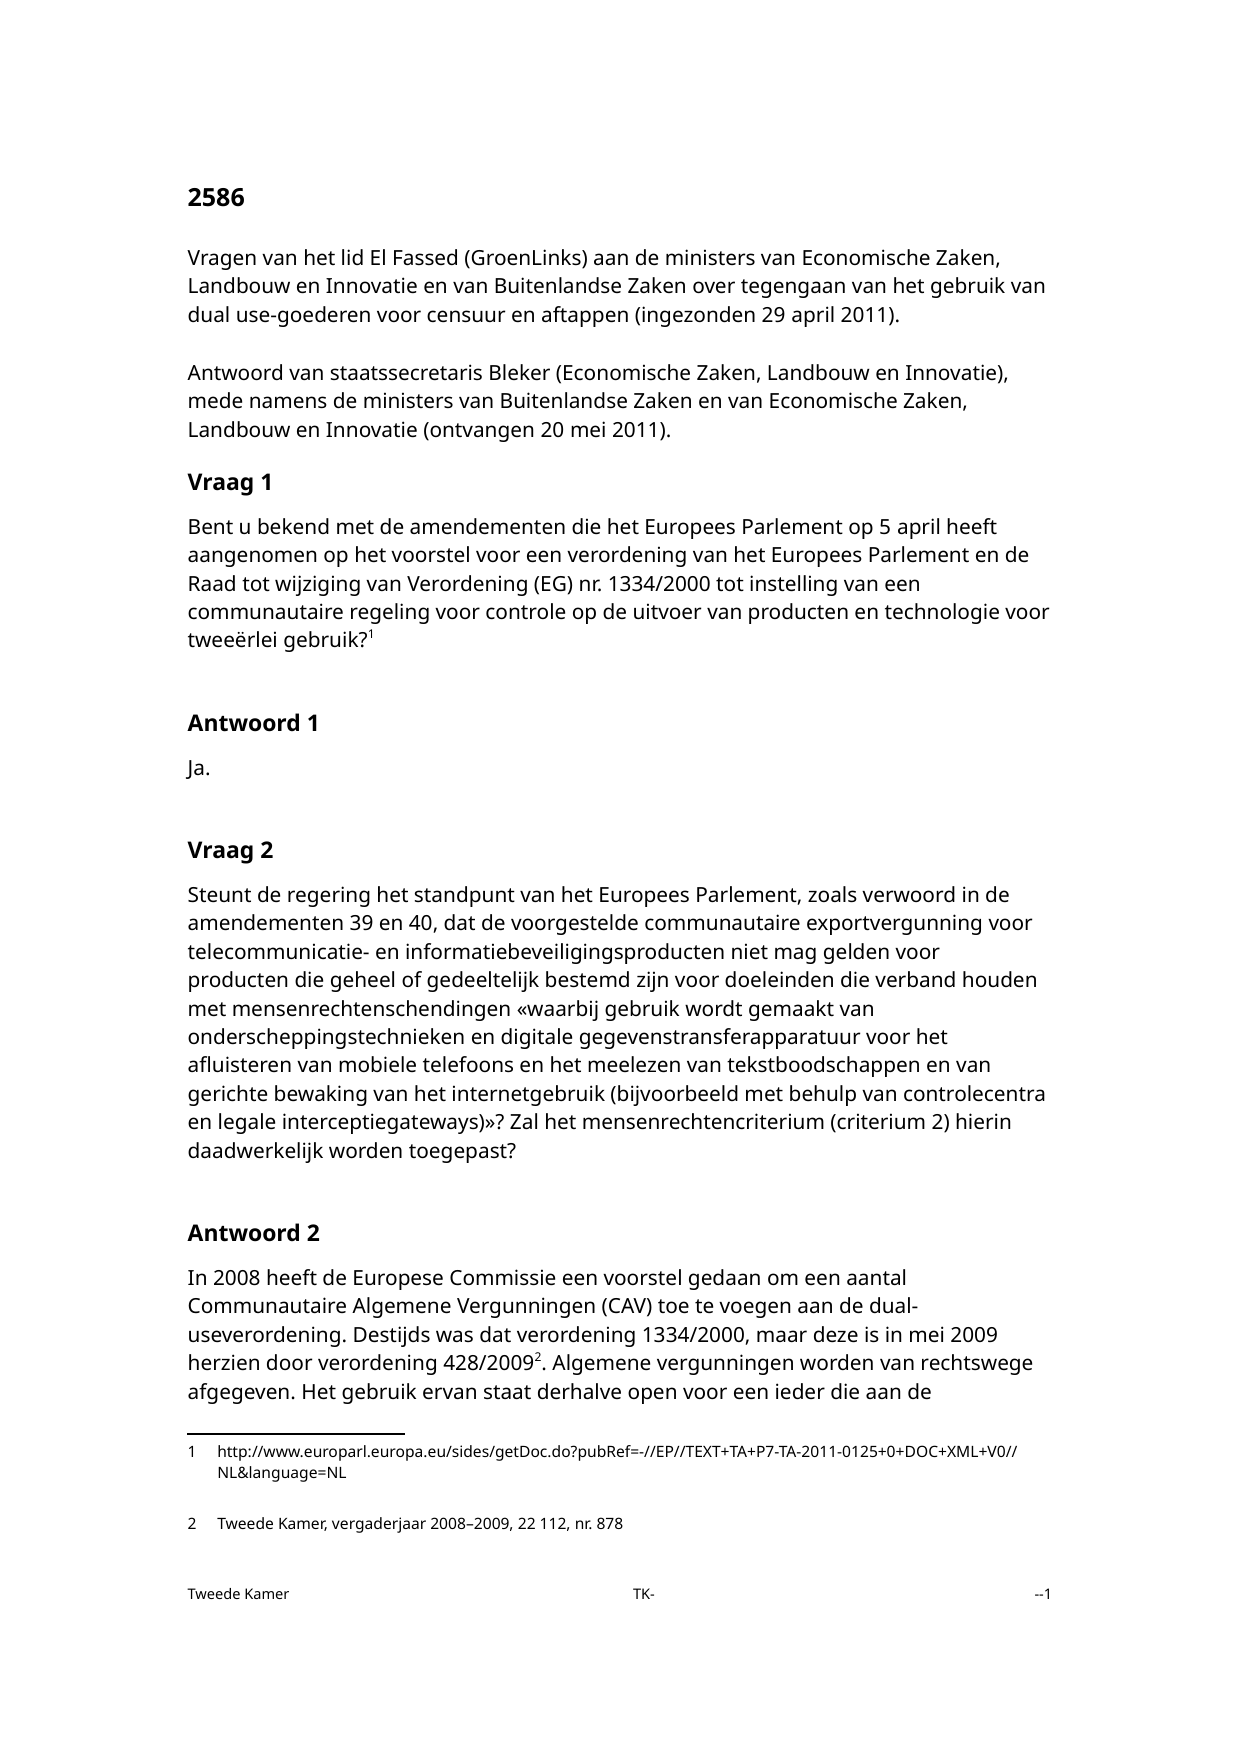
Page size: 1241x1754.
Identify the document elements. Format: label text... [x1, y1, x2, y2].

text Ja. [187, 753, 1053, 781]
text Bent u bekend met de amendementen die het Europees Parlement op 5 april heeft aangenomen op het voorstel voor een verordening van het Europees Parlement en de Raad tot wijziging van Verordening (EG) nr. 1334/2000 tot instelling van een communautaire regeling voor controle op de uitvoer van producten en technologie voor tweeërlei gebruik? [187, 512, 1053, 654]
text Steunt de regering het standpunt van het Europees Parlement, zoals verwoord in de amendementen 39 en 40, dat de voorgestelde communautaire exportvergunning voor telecommunicatie- en informatiebeveiligingsproducten niet mag gelden voor producten die geheel of gedeeltelijk bestemd zijn voor doeleinden die verband houden met mensenrechtenschendingen «waarbij gebruik wordt gemaakt van onderscheppingstechnieken en digitale gegevenstransferapparatuur voor het afluisteren van mobiele telefoons en het meelezen van tekstboodschappen en van gerichte bewaking van het internetgebruik (bijvoorbeeld met behulp van controlecentra en legale interceptiegateways)»? Zal het mensenrechtencriterium (criterium 2) hierin daadwerkelijk worden toegepast? [187, 880, 1053, 1164]
text Vragen van het lid El Fassed (GroenLinks) aan de ministers van Economische Zaken, Landbouw en Innovatie en van Buitenlandse Zaken over tegengaan van het gebruik van dual use-goederen voor censuur en aftappen (ingezonden 29 april 2011). [187, 243, 1053, 328]
subtitle Antwoord 1 [187, 707, 1053, 738]
subtitle Vraag 2 [187, 834, 1053, 865]
subtitle Vraag 1 [187, 466, 1053, 497]
text Tweede Kamer, vergaderjaar 2008–2009, 22 112, nr. 878 [187, 1506, 1053, 1534]
text 2586 [187, 179, 1053, 213]
text http://www.europarl.europa.eu/sides/getDoc.do?pubRef=-//EP//TEXT+TA+P7-TA-2011-0125+0+DOC+XML+V0//NL&language=NL [187, 1419, 1053, 1476]
text In 2008 heeft de Europese Commissie een voorstel gedaan om een aantal Communautaire Algemene Vergunningen (CAV) toe te voegen aan de dual-useverordening. Destijds was dat verordening 1334/2000, maar deze is in mei 2009 herzien door verordening 428/2009. Algemene vergunningen worden van rechtswege afgegeven. Het gebruik ervan staat derhalve open voor een ieder die aan de [187, 1263, 1053, 1405]
subtitle Antwoord 2 [187, 1217, 1053, 1248]
text Antwoord van staatssecretaris Bleker (Economische Zaken, Landbouw en Innovatie), mede namens de ministers van Buitenlandse Zaken en van Economische Zaken, Landbouw en Innovatie (ontvangen 20 mei 2011). [187, 358, 1053, 443]
